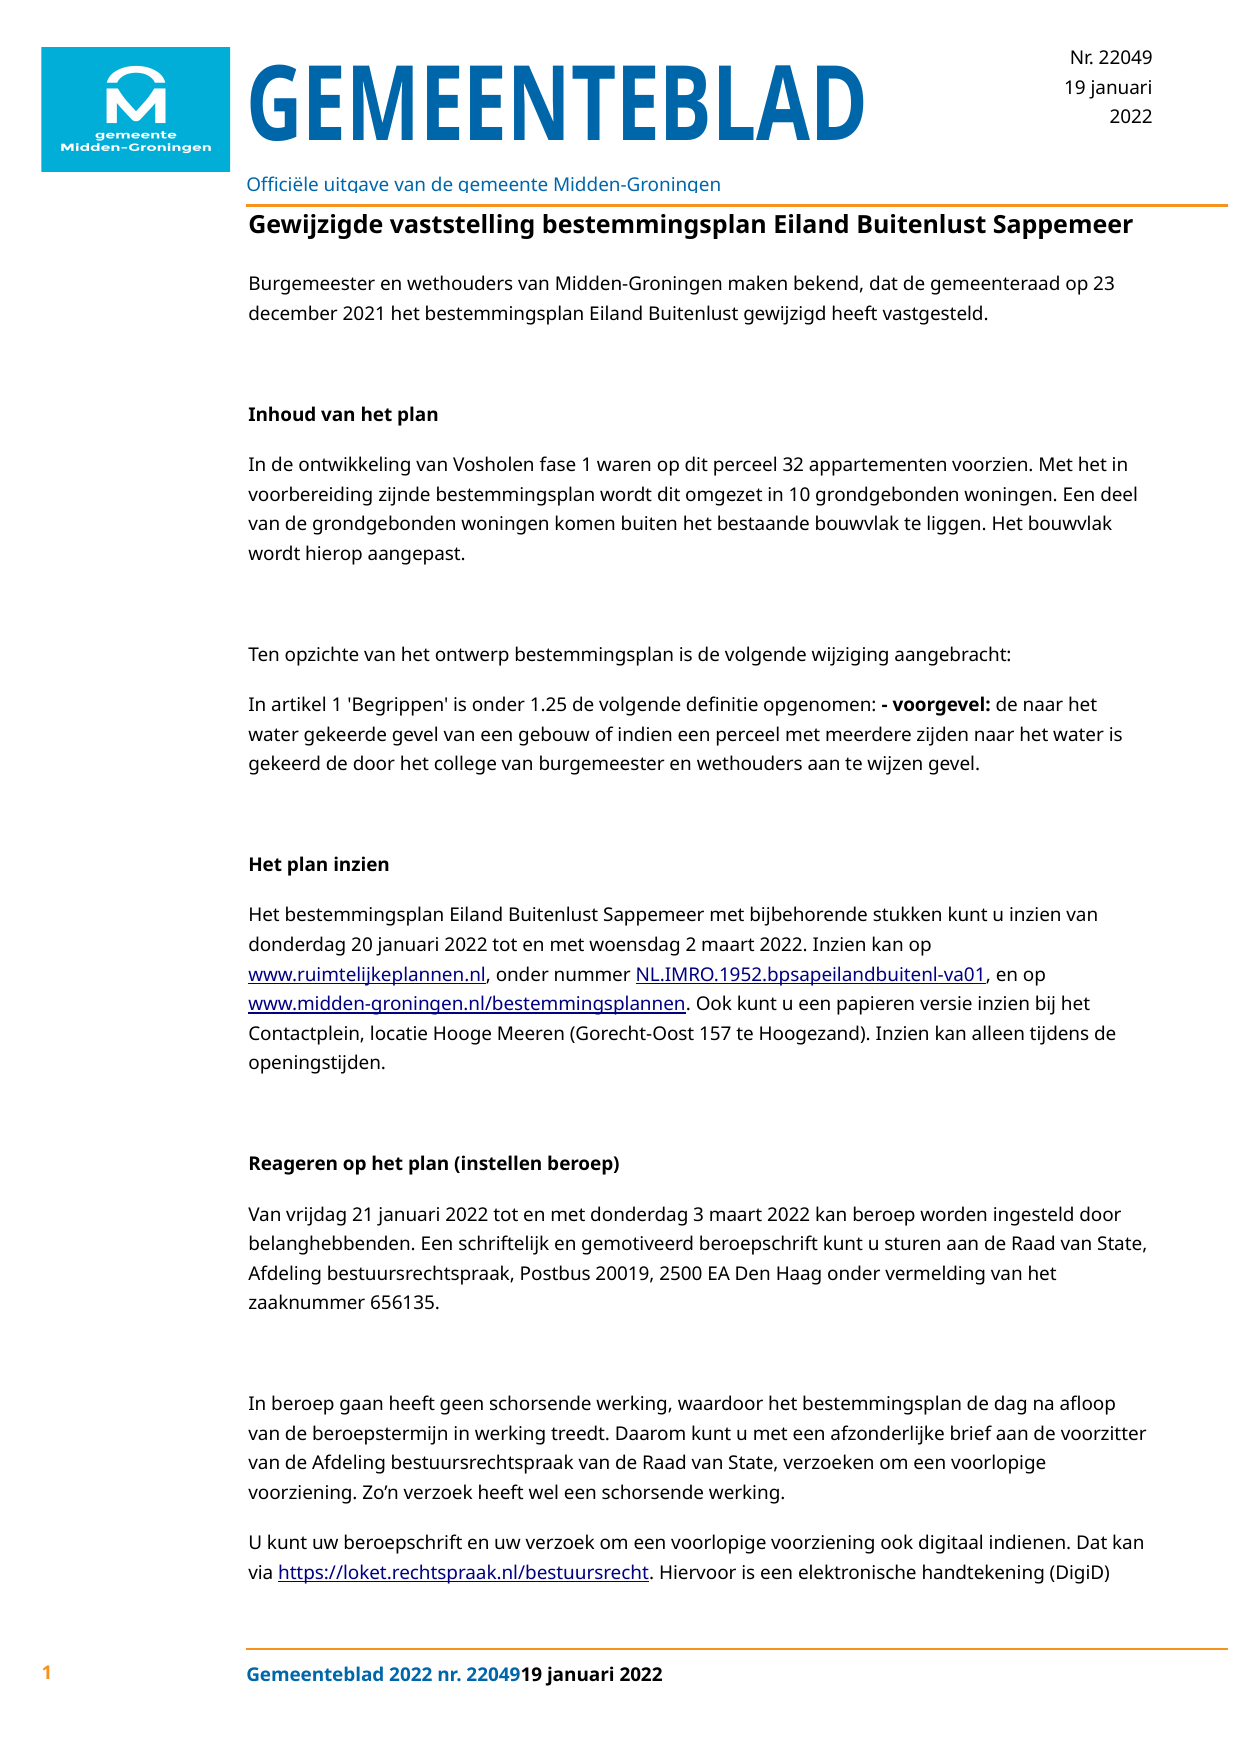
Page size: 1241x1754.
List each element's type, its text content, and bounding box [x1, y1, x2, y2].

text Het bestemmingsplan Eiland Buitenlust Sappemeer met bijbehorende stukken kunt u inzien van donderdag 20 januari 2022 tot en met woensdag 2 maart 2022. Inzien kan op www.ruimtelijkeplannen.nl, onder nummer NL.IMRO.1952.bpsapeilandbuitenl-va01, en op www.midden-groningen.nl/bestemmingsplannen. Ook kunt u een papieren versie inzien bij het Contactplein, locatie Hooge Meeren (Gorecht-Oost 157 te Hoogezand). Inzien kan alleen tijdens de openingstijden. [248, 902, 1152, 1075]
picture [107, 89, 165, 122]
picture [108, 66, 164, 82]
picture [184, 146, 190, 153]
text Reageren op het plan (instellen beroep) [248, 1150, 1152, 1176]
text Van vrijdag 21 januari 2022 tot en met donderdag 3 maart 2022 kan beroep worden ingesteld door belanghebbenden. Een schriftelijk en gemotiveerd beroepschrift kunt u sturen aan de Raad van State, Afdeling bestuursrechtspraak, Postbus 20019, 2500 EA Den Haag onder vermelding van het zaaknummer 656135. [248, 1201, 1152, 1315]
text Het plan inzien [248, 851, 1152, 877]
text U kunt uw beroepschrift en uw verzoek om een voorlopige voorziening ook digitaal indienen. Dat kan via https://loket.rechtspraak.nl/bestuursrecht. Hiervoor is een elektronische handtekening (DigiD) [248, 1529, 1152, 1585]
text Burgemeester en wethouders van Midden-Groningen maken bekend, dat de gemeenteraad op 23 december 2021 het bestemmingsplan Eiland Buitenlust gewijzigd heeft vastgesteld. [248, 270, 1152, 326]
text In de ontwikkeling van Vosholen fase 1 waren op dit perceel 32 appartementen voorzien. Met het in voorbereiding zijnde bestemmingsplan wordt dit omgezet in 10 grondgebonden woningen. Een deel van de grondgebonden woningen komen buiten het bestaande bouwvlak te liggen. Het bouwvlak wordt hierop aangepast. [248, 451, 1152, 566]
text Inhoud van het plan [248, 401, 1152, 426]
text In beroep gaan heeft geen schorsende werking, waardoor het bestemmingsplan de dag na afloop van de beroepstermijn in werking treedt. Daarom kunt u met een afzonderlijke brief aan de voorzitter van de Afdeling bestuursrechtspraak van de Raad van State, verzoeken om een voorlopige voorziening. Zo’n verzoek heeft wel een schorsende werking. [248, 1390, 1152, 1505]
text Ten opzichte van het ontwerp bestemmingsplan is de volgende wijziging aangebracht: [248, 641, 1152, 666]
text In artikel 1 'Begrippen' is onder 1.25 de volgende definitie opgenomen: - voorgevel: de naar het water gekeerde gevel van een gebouw of indien een perceel met meerdere zijden naar het water is gekeerd de door het college van burgemeester en wethouders aan te wijzen gevel. [248, 691, 1152, 776]
text Gewijzigde vaststelling bestemmingsplan Eiland Buitenlust Sappemeer [248, 207, 1152, 241]
